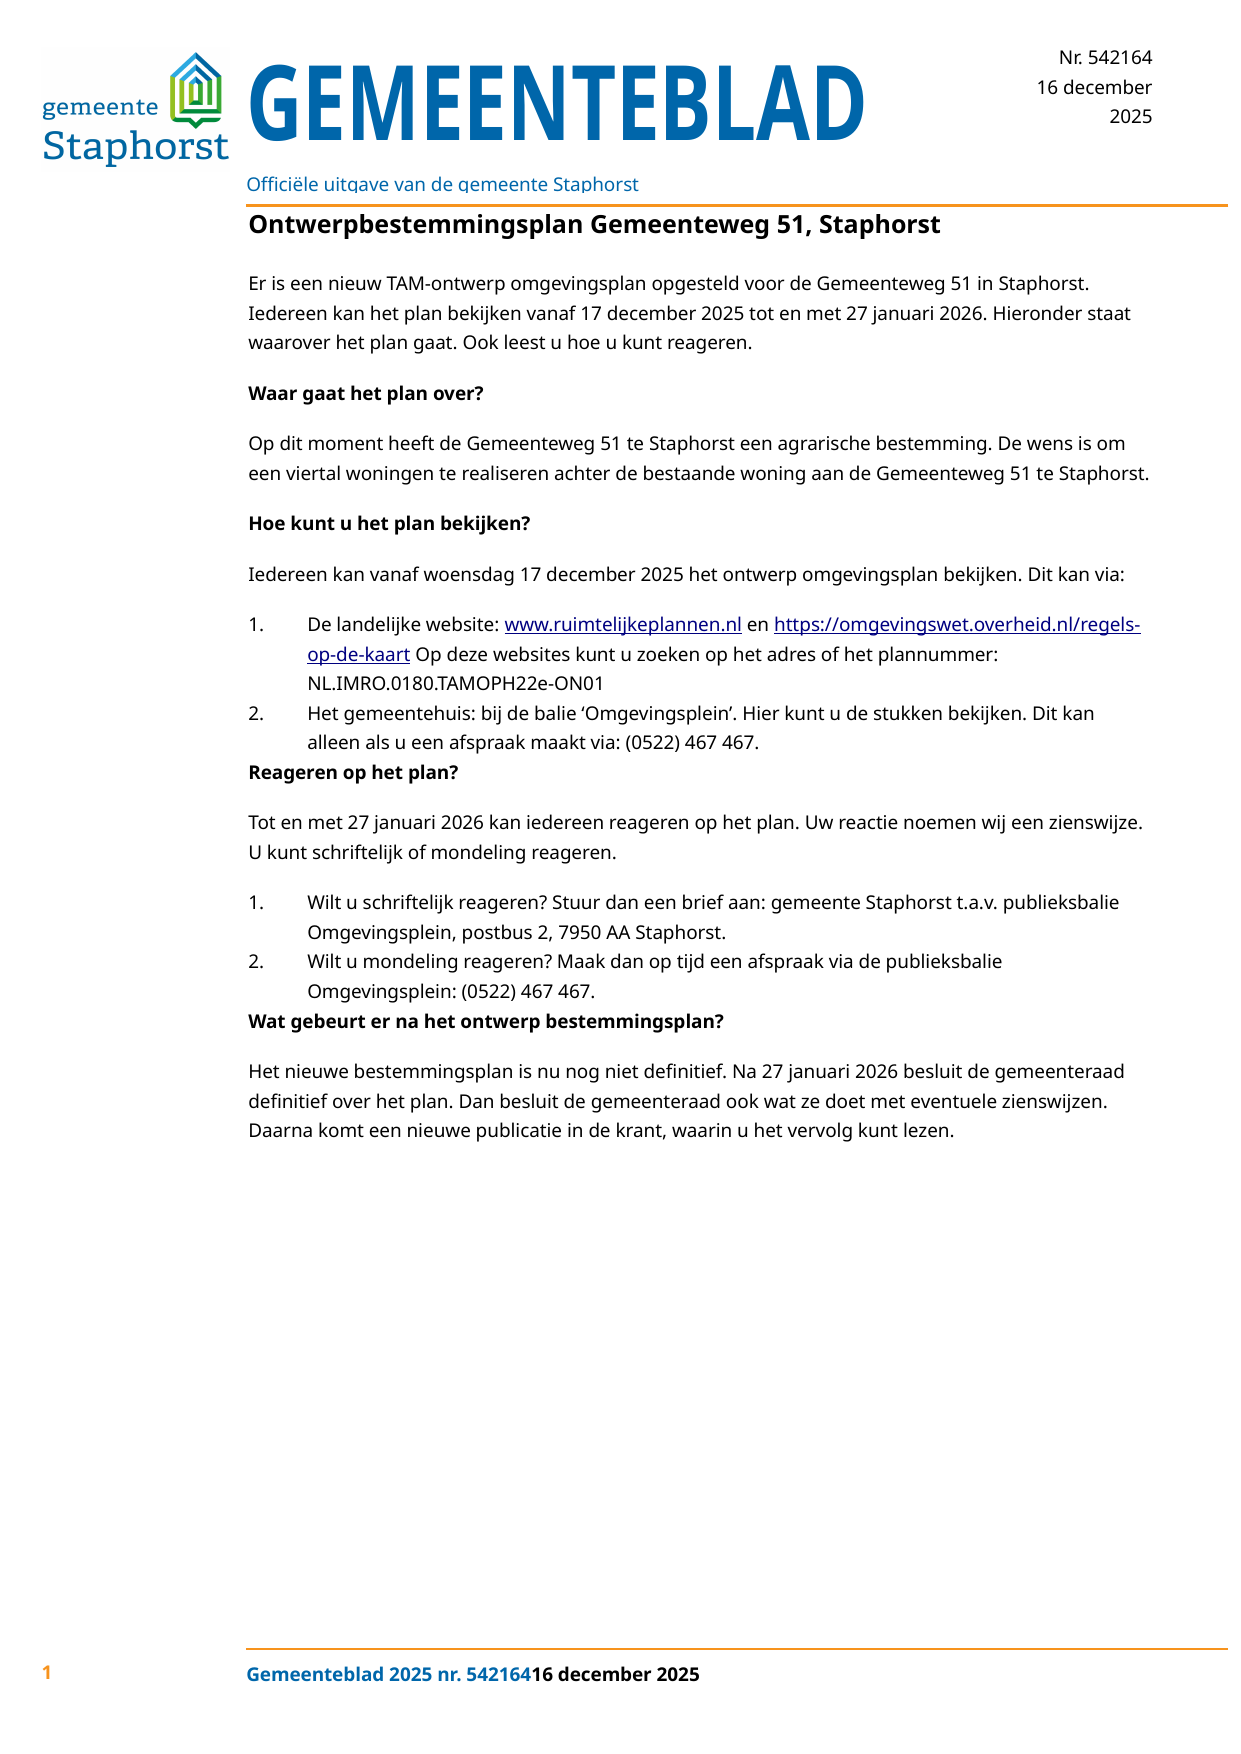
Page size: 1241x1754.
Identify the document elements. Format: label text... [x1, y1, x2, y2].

text Waar gaat het plan over? [248, 380, 1152, 406]
text Hoe kunt u het plan bekijken? [248, 510, 1152, 536]
text Reageren op het plan? [248, 759, 1152, 785]
text Iedereen kan vanaf woensdag 17 december 2025 het ontwerp omgevingsplan bekijken. Dit kan via: [248, 561, 1152, 586]
text Ontwerpbestemmingsplan Gemeenteweg 51, Staphorst [248, 207, 1152, 241]
picture [41, 47, 231, 172]
list Wilt u mondeling reageren? Maak dan op tijd een afspraak via de publieksbalie Omgevingsplein: (0522) 467 467. [248, 949, 1152, 1004]
list Het gemeentehuis: bij de balie ‘Omgevingsplein’. Hier kunt u de stukken bekijken. Dit kan alleen als u een afspraak maakt via: (0522) 467 467. [248, 700, 1152, 755]
text Op dit moment heeft de Gemeenteweg 51 te Staphorst een agrarische bestemming. De wens is om een viertal woningen te realiseren achter de bestaande woning aan de Gemeenteweg 51 te Staphorst. [248, 430, 1152, 486]
list De landelijke website: www.ruimtelijkeplannen.nl en https://omgevingswet.overheid.nl/regels-op-de-kaart Op deze websites kunt u zoeken op het adres of het plannummer: NL.IMRO.0180.TAMOPH22e-ON01 [248, 611, 1152, 696]
text Er is een nieuw TAM-ontwerp omgevingsplan opgesteld voor de Gemeenteweg 51 in Staphorst. Iedereen kan het plan bekijken vanaf 17 december 2025 tot en met 27 januari 2026. Hieronder staat waarover het plan gaat. Ook leest u hoe u kunt reageren. [248, 270, 1152, 355]
text Het nieuwe bestemmingsplan is nu nog niet definitief. Na 27 januari 2026 besluit de gemeenteraad definitief over het plan. Dan besluit de gemeenteraad ook wat ze doet met eventuele zienswijzen. Daarna komt een nieuwe publicatie in de krant, waarin u het vervolg kunt lezen. [248, 1058, 1152, 1143]
list Wilt u schriftelijk reageren? Stuur dan een brief aan: gemeente Staphorst t.a.v. publieksbalie Omgevingsplein, postbus 2, 7950 AA Staphorst. [248, 889, 1152, 945]
text Wat gebeurt er na het ontwerp bestemmingsplan? [248, 1008, 1152, 1033]
text Tot en met 27 januari 2026 kan iedereen reageren op het plan. Uw reactie noemen wij een zienswijze. U kunt schriftelijk of mondeling reageren. [248, 809, 1152, 865]
